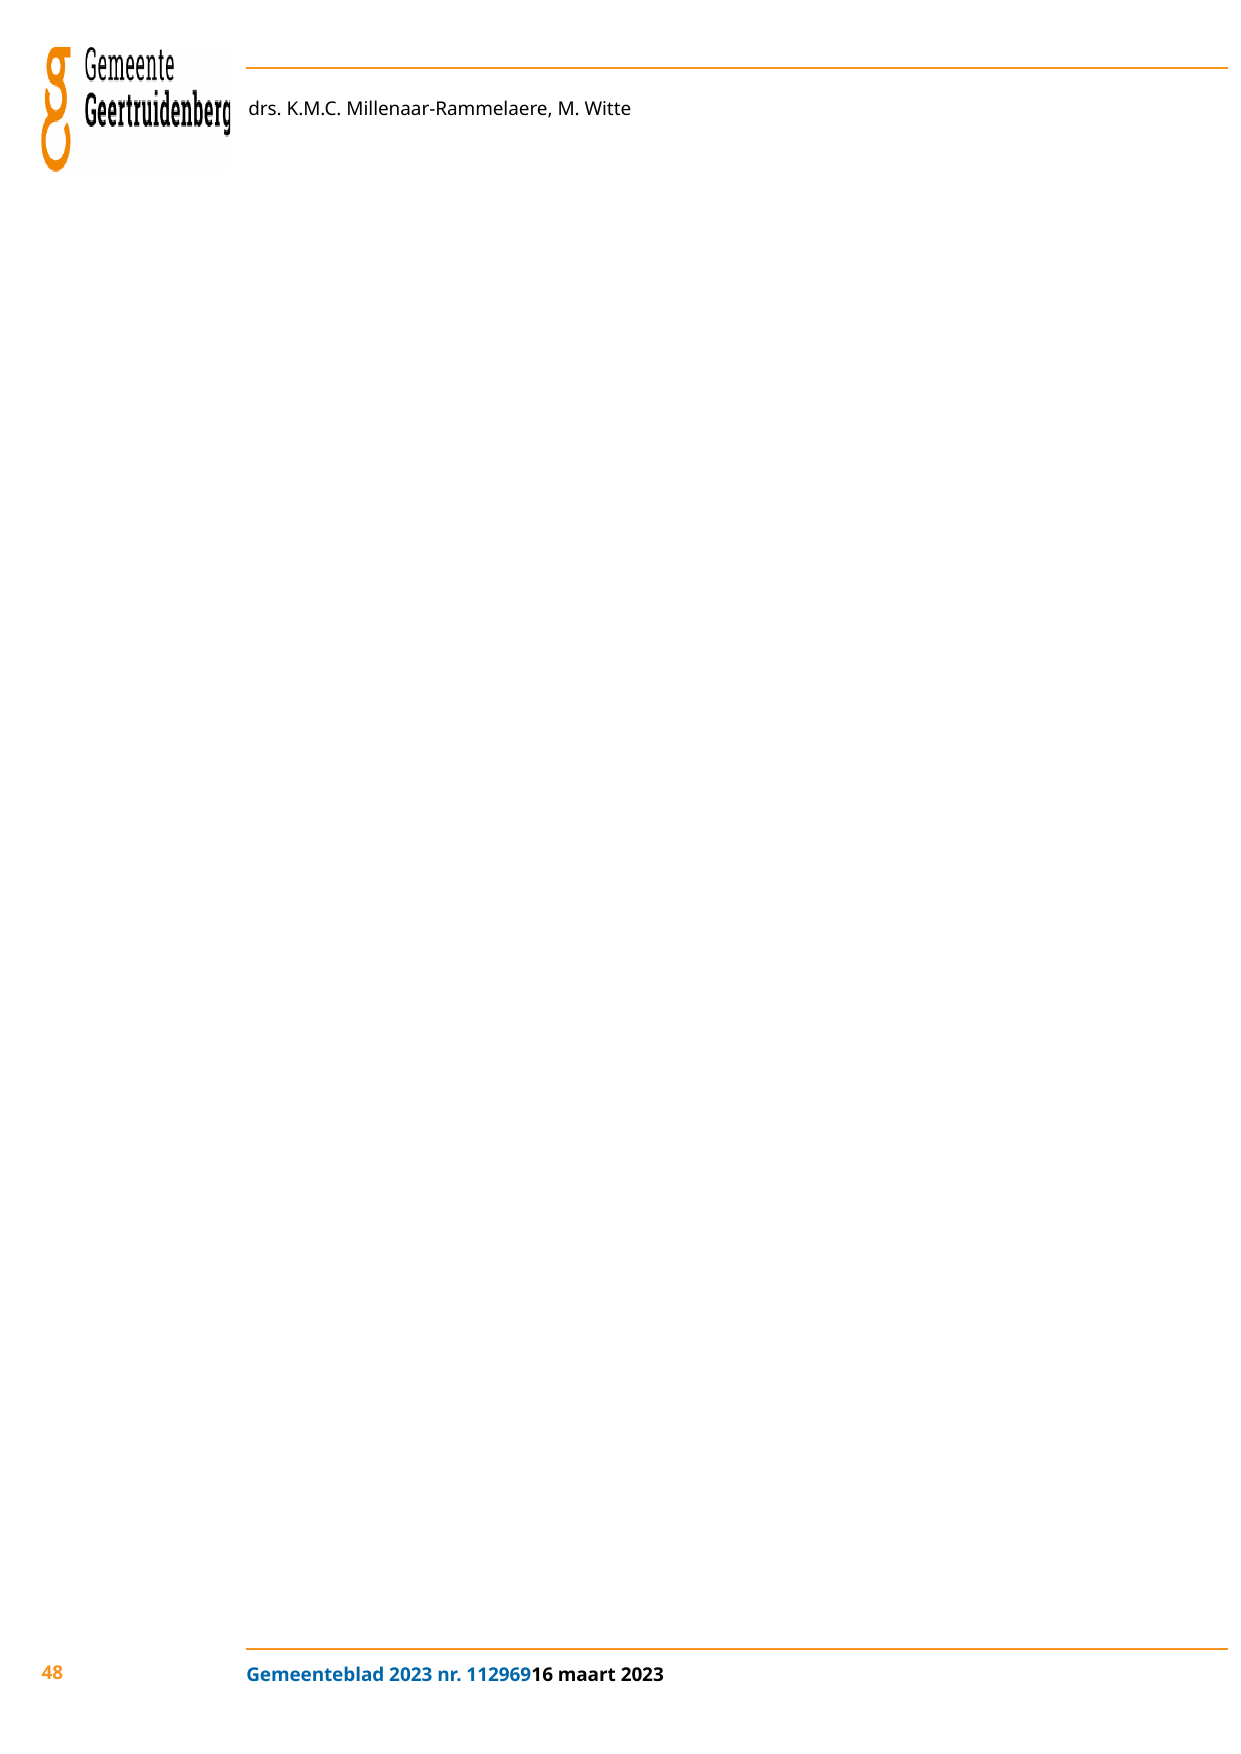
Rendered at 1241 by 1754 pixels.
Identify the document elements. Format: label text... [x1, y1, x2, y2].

picture [41, 47, 231, 172]
text drs. K.M.C. Millenaar-Rammelaere, M. Witte [248, 95, 1152, 121]
